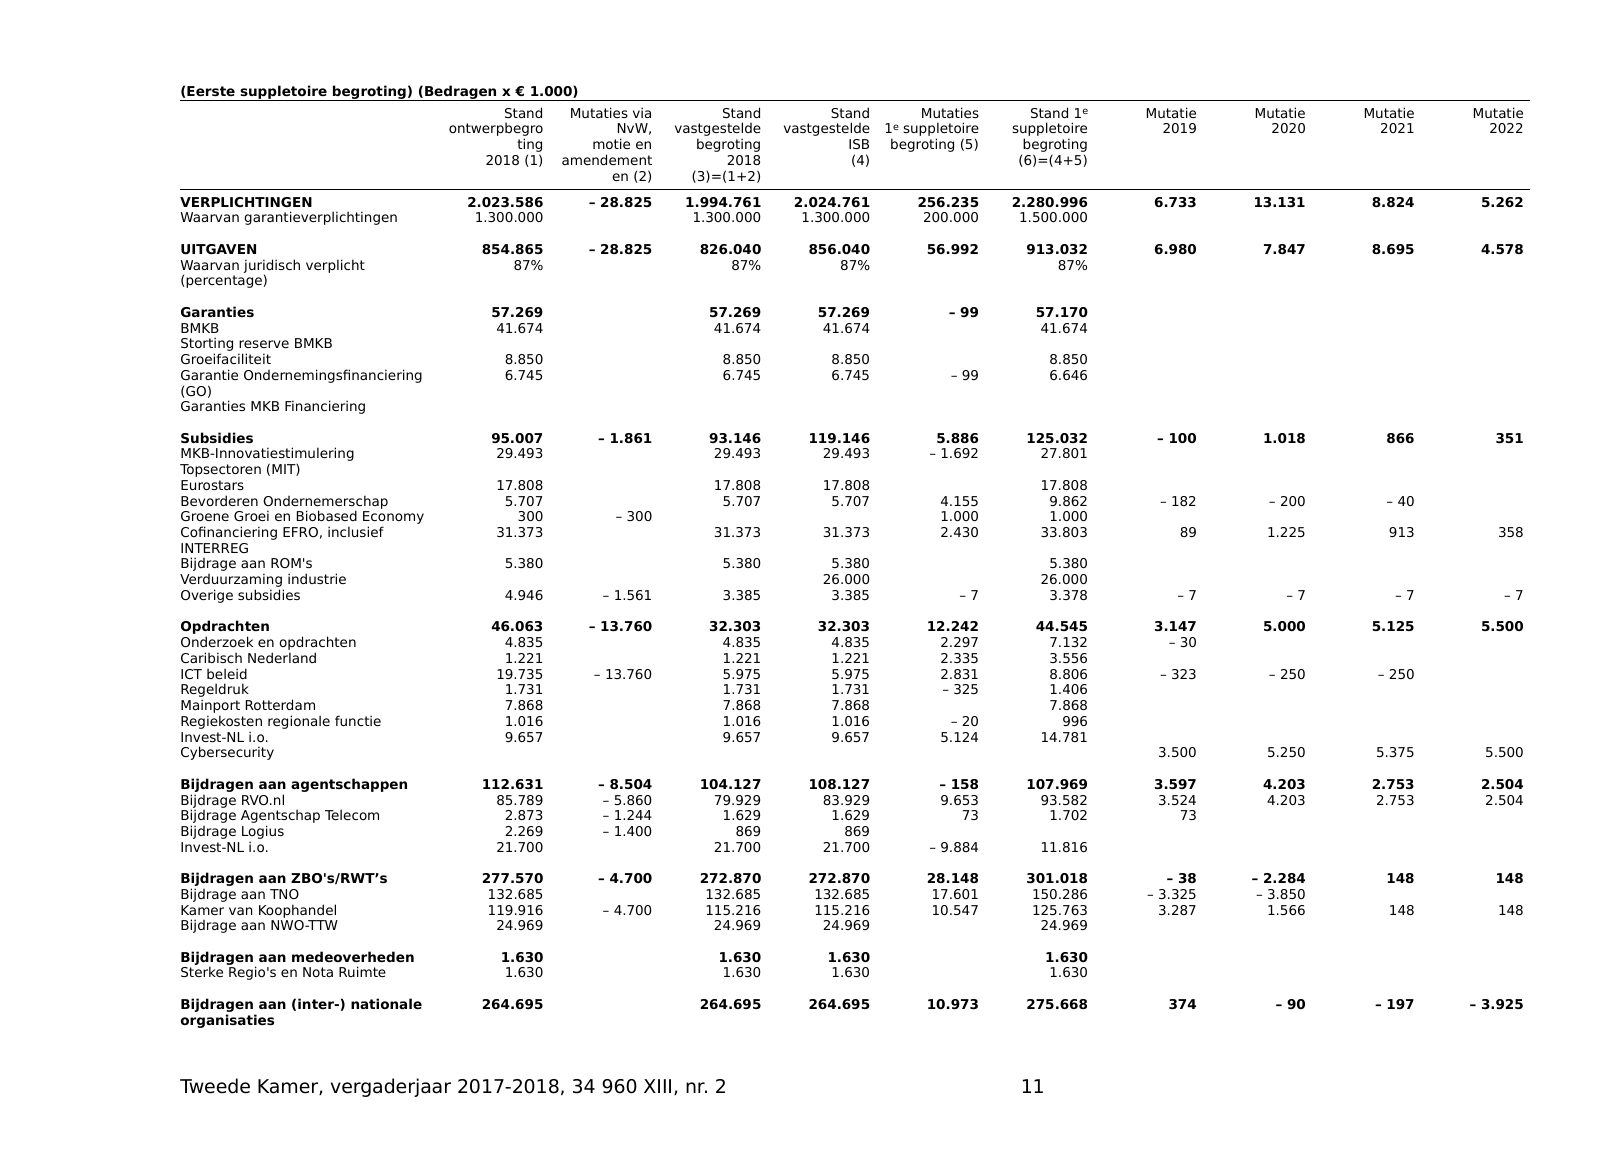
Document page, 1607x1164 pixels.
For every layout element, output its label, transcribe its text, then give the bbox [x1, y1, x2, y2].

table_cell – 28.825 [549, 242, 658, 257]
table_cell 2.280.996 [985, 190, 1094, 210]
table_cell – 7 [876, 588, 985, 603]
table_cell 4.835 [767, 635, 876, 651]
table_cell 2.430 [876, 525, 985, 556]
table_cell 112.631 [440, 777, 549, 792]
table_cell 17.808 [658, 478, 767, 493]
table_cell 5.000 [1203, 619, 1311, 635]
table_cell Mainport Rotterdam [180, 698, 440, 714]
table_cell 8.695 [1311, 242, 1420, 257]
table_cell 24.969 [767, 918, 876, 934]
table_cell – 1.400 [549, 824, 658, 839]
table_cell [876, 824, 985, 839]
table_cell – 30 [1094, 635, 1202, 651]
table_cell 41.674 [985, 320, 1094, 336]
table_cell 107.969 [985, 777, 1094, 792]
table_cell [549, 887, 658, 902]
table_cell [1311, 399, 1420, 415]
table_cell Bijdrage RVO.nl [180, 792, 440, 808]
table_cell 6.733 [1094, 190, 1202, 210]
table_cell 1.300.000 [767, 210, 876, 226]
table_cell [658, 745, 767, 761]
table_cell 5.262 [1420, 190, 1529, 210]
table_cell – 40 [1311, 494, 1420, 509]
table_cell [1311, 950, 1420, 965]
table_cell [876, 745, 985, 761]
table_cell [549, 855, 658, 871]
table_cell [1420, 981, 1529, 997]
table_cell 5.975 [658, 666, 767, 682]
table_cell 73 [876, 808, 985, 824]
table_cell [1420, 808, 1529, 824]
table_cell Bijdragen aan (inter-) nationale organisaties [180, 997, 440, 1028]
table_cell 10.973 [876, 997, 985, 1028]
table_cell [1311, 824, 1420, 839]
table_cell Mutaties 1e suppletoire begroting (5) [876, 101, 985, 189]
table_cell 119.146 [767, 431, 876, 446]
table_cell – 250 [1203, 666, 1311, 682]
table_cell 32.303 [767, 619, 876, 635]
table_cell [1420, 635, 1529, 651]
table_cell 1.016 [440, 714, 549, 729]
table_cell [1311, 572, 1420, 588]
table_cell [180, 101, 440, 189]
table_cell 4.203 [1203, 792, 1311, 808]
table_cell [1311, 808, 1420, 824]
table_cell [1420, 509, 1529, 525]
table_cell – 4.700 [549, 871, 658, 887]
table_cell [1094, 761, 1202, 777]
table_cell 869 [658, 824, 767, 839]
table_cell Mutatie 2021 [1311, 101, 1420, 189]
table_cell 46.063 [440, 619, 549, 635]
table_cell [440, 289, 549, 305]
table_cell [1420, 887, 1529, 902]
table_cell [985, 415, 1094, 431]
table_cell Cofinanciering EFRO, inclusief INTERREG [180, 525, 440, 556]
table_cell – 99 [876, 368, 985, 399]
table_cell Stand ontwerpbegroting 2018 (1) [440, 101, 549, 189]
table_cell [549, 682, 658, 698]
table_cell [1420, 918, 1529, 934]
table_cell 10.547 [876, 903, 985, 918]
table_cell 256.235 [876, 190, 985, 210]
table_cell 13.131 [1203, 190, 1311, 210]
table_cell [1420, 494, 1529, 509]
table_cell – 1.861 [549, 431, 658, 446]
table_cell [985, 934, 1094, 949]
table_cell [876, 399, 985, 415]
table_cell [658, 761, 767, 777]
table_cell 1.221 [658, 651, 767, 666]
table_cell [1094, 981, 1202, 997]
table_cell 119.916 [440, 903, 549, 918]
table_cell 2.335 [876, 651, 985, 666]
table_cell 5.707 [658, 494, 767, 509]
table_cell – 3.325 [1094, 887, 1202, 902]
table_cell 200.000 [876, 210, 985, 226]
table_cell – 13.760 [549, 619, 658, 635]
table_cell Waarvan garantieverplichtingen [180, 210, 440, 226]
table_cell 2.504 [1420, 792, 1529, 808]
table_cell 2.504 [1420, 777, 1529, 792]
table_cell 5.707 [440, 494, 549, 509]
table_cell 374 [1094, 997, 1202, 1028]
table_cell – 3.925 [1420, 997, 1529, 1028]
table_cell VERPLICHTINGEN [180, 190, 440, 210]
table_cell [440, 415, 549, 431]
table_cell 5.380 [440, 556, 549, 572]
table_cell [549, 399, 658, 415]
table_cell [1203, 855, 1311, 871]
table_cell [1203, 714, 1311, 729]
table_cell [1203, 840, 1311, 855]
table_cell – 28.825 [549, 190, 658, 210]
table_header (Eerste suppletoire begroting) (Bedragen x € 1.000) [180, 84, 1529, 100]
table_cell [549, 226, 658, 242]
table_cell [1420, 320, 1529, 336]
table_cell 1.225 [1203, 525, 1311, 556]
table_cell [1203, 226, 1311, 242]
table_cell 3.385 [767, 588, 876, 603]
table_cell [440, 604, 549, 619]
table_cell – 197 [1311, 997, 1420, 1028]
table_cell [1311, 210, 1420, 226]
table_cell – 7 [1094, 588, 1202, 603]
table_cell [767, 399, 876, 415]
table_cell [1203, 934, 1311, 949]
table_cell – 300 [549, 509, 658, 525]
table_cell [1094, 336, 1202, 352]
table_cell – 9.884 [876, 840, 985, 855]
table_cell [1203, 210, 1311, 226]
table_cell 44.545 [985, 619, 1094, 635]
table_cell Stand vastgestelde ISB (4) [767, 101, 876, 189]
table_cell 150.286 [985, 887, 1094, 902]
table_cell [1094, 714, 1202, 729]
table_cell 2.297 [876, 635, 985, 651]
table_cell [876, 320, 985, 336]
table_cell [180, 226, 440, 242]
table_cell 4.203 [1203, 777, 1311, 792]
table_cell Cybersecurity [180, 745, 440, 761]
table_cell 4.835 [440, 635, 549, 651]
table_cell [180, 604, 440, 619]
table_cell 132.685 [658, 887, 767, 902]
table_cell [1094, 258, 1202, 289]
table_cell 301.018 [985, 871, 1094, 887]
table_cell [876, 289, 985, 305]
table_cell [549, 918, 658, 934]
table_cell UITGAVEN [180, 242, 440, 257]
table_cell 1.630 [985, 950, 1094, 965]
table_cell 264.695 [767, 997, 876, 1028]
table_cell [1420, 934, 1529, 949]
table_cell 41.674 [658, 320, 767, 336]
table_cell Overige subsidies [180, 588, 440, 603]
table_cell [1203, 572, 1311, 588]
table_cell [1094, 289, 1202, 305]
table_cell – 325 [876, 682, 985, 698]
table_cell 1.629 [767, 808, 876, 824]
table_cell 5.500 [1420, 619, 1529, 635]
table_cell [1311, 336, 1420, 352]
table_cell [440, 399, 549, 415]
table_cell [549, 556, 658, 572]
table_cell 4.835 [658, 635, 767, 651]
table_cell 2.831 [876, 666, 985, 682]
table_cell [1311, 729, 1420, 745]
table_cell Storting reserve BMKB [180, 336, 440, 352]
table_cell [1420, 651, 1529, 666]
table_cell [1203, 556, 1311, 572]
table_cell [1420, 950, 1529, 965]
table_cell [1311, 887, 1420, 902]
table_cell [1203, 446, 1311, 478]
table_cell [549, 651, 658, 666]
table_cell – 1.692 [876, 446, 985, 478]
table_cell 87% [440, 258, 549, 289]
table_cell [440, 745, 549, 761]
table_cell 8.850 [658, 352, 767, 368]
table_cell [985, 399, 1094, 415]
table_cell [1311, 446, 1420, 478]
table_cell 31.373 [767, 525, 876, 556]
table_cell 1.629 [658, 808, 767, 824]
table_cell [876, 918, 985, 934]
table_cell [1311, 635, 1420, 651]
table_cell [1311, 352, 1420, 368]
table_cell 1.016 [658, 714, 767, 729]
table_cell [876, 934, 985, 949]
table_cell [1094, 651, 1202, 666]
table_cell [1420, 682, 1529, 698]
table_cell 148 [1311, 871, 1420, 887]
table_cell 8.850 [985, 352, 1094, 368]
table_cell 9.653 [876, 792, 985, 808]
table_cell – 20 [876, 714, 985, 729]
table_cell Bijdrage Logius [180, 824, 440, 839]
table_cell [549, 965, 658, 981]
table_cell [1203, 950, 1311, 965]
table_cell [1420, 258, 1529, 289]
table_cell 1.221 [767, 651, 876, 666]
table_cell 87% [985, 258, 1094, 289]
table_cell 826.040 [658, 242, 767, 257]
table_cell [658, 934, 767, 949]
table_cell Sterke Regio's en Nota Ruimte [180, 965, 440, 981]
table_cell Mutatie 2020 [1203, 101, 1311, 189]
table_cell [876, 226, 985, 242]
table_cell 996 [985, 714, 1094, 729]
table_cell [1094, 698, 1202, 714]
table_cell Bijdragen aan ZBO's/RWT’s [180, 871, 440, 887]
table_cell Bijdragen aan agentschappen [180, 777, 440, 792]
table_cell 1.016 [767, 714, 876, 729]
table_cell [1311, 509, 1420, 525]
table_cell 7.132 [985, 635, 1094, 651]
table_cell [1311, 368, 1420, 399]
table_cell – 7 [1203, 588, 1311, 603]
table_cell [1420, 305, 1529, 320]
table_cell Bevorderen Ondernemerschap [180, 494, 440, 509]
table_cell 95.007 [440, 431, 549, 446]
table_cell [1094, 729, 1202, 745]
table_cell [180, 415, 440, 431]
table_cell [549, 950, 658, 965]
table_cell [1420, 824, 1529, 839]
table_cell 115.216 [767, 903, 876, 918]
table_cell [1094, 352, 1202, 368]
table_cell [1094, 368, 1202, 399]
table_cell 1.630 [658, 950, 767, 965]
table_cell [1311, 604, 1420, 619]
table_cell 1.000 [876, 509, 985, 525]
table_cell [1094, 305, 1202, 320]
table_cell 5.125 [1311, 619, 1420, 635]
table_cell [440, 226, 549, 242]
table_cell [1311, 320, 1420, 336]
table_cell 93.146 [658, 431, 767, 446]
table_cell 2.753 [1311, 792, 1420, 808]
table_cell [1203, 415, 1311, 431]
table_cell 31.373 [440, 525, 549, 556]
table_cell [1203, 368, 1311, 399]
table_cell – 38 [1094, 871, 1202, 887]
table_cell 5.380 [767, 556, 876, 572]
table_cell [1420, 226, 1529, 242]
table_cell [767, 509, 876, 525]
table_cell 79.929 [658, 792, 767, 808]
table_cell 108.127 [767, 777, 876, 792]
table_cell 19.735 [440, 666, 549, 682]
table_cell [985, 761, 1094, 777]
table_cell 32.303 [658, 619, 767, 635]
table_cell 8.824 [1311, 190, 1420, 210]
table_cell [1094, 934, 1202, 949]
table_cell 6.745 [440, 368, 549, 399]
table_cell [658, 289, 767, 305]
table_cell [1420, 965, 1529, 981]
table_cell Invest-NL i.o. [180, 729, 440, 745]
table_cell Caribisch Nederland [180, 651, 440, 666]
table_cell [440, 336, 549, 352]
table_cell 11.816 [985, 840, 1094, 855]
table_cell [1311, 918, 1420, 934]
table_cell 1.630 [440, 950, 549, 965]
table_cell 5.375 [1311, 745, 1420, 761]
table_cell [876, 336, 985, 352]
table_cell 4.946 [440, 588, 549, 603]
table_cell 3.147 [1094, 619, 1202, 635]
table_cell 5.975 [767, 666, 876, 682]
table_cell [658, 226, 767, 242]
table_cell 300 [440, 509, 549, 525]
table_cell Mutaties via NvW, motie en amendementen (2) [549, 101, 658, 189]
table_cell [876, 981, 985, 997]
table_cell 57.269 [658, 305, 767, 320]
table_cell 1.300.000 [440, 210, 549, 226]
table_cell [1094, 855, 1202, 871]
table_cell [876, 352, 985, 368]
table_cell 1.630 [440, 965, 549, 981]
table_cell [1420, 698, 1529, 714]
table_cell – 323 [1094, 666, 1202, 682]
table_cell [1203, 352, 1311, 368]
table_cell 1.630 [767, 965, 876, 981]
table_cell Regeldruk [180, 682, 440, 698]
table_cell [549, 572, 658, 588]
table_cell Eurostars [180, 478, 440, 493]
table_cell 277.570 [440, 871, 549, 887]
table_cell – 250 [1311, 666, 1420, 682]
table_cell 5.124 [876, 729, 985, 745]
table_cell – 7 [1311, 588, 1420, 603]
table_cell [876, 950, 985, 965]
table_cell Verduurzaming industrie [180, 572, 440, 588]
table_cell [1420, 446, 1529, 478]
table_cell [1094, 950, 1202, 965]
table_cell [1203, 320, 1311, 336]
table_cell 24.969 [440, 918, 549, 934]
table_cell [1094, 604, 1202, 619]
table_cell 1.630 [985, 965, 1094, 981]
table_cell 1.300.000 [658, 210, 767, 226]
table_cell 24.969 [985, 918, 1094, 934]
table_cell 1.018 [1203, 431, 1311, 446]
table_cell 8.850 [767, 352, 876, 368]
table_cell 1.500.000 [985, 210, 1094, 226]
table_cell 1.221 [440, 651, 549, 666]
table_cell [985, 981, 1094, 997]
table_cell [1094, 415, 1202, 431]
table_cell 104.127 [658, 777, 767, 792]
table_cell 272.870 [767, 871, 876, 887]
table_cell Onderzoek en opdrachten [180, 635, 440, 651]
table_cell 41.674 [440, 320, 549, 336]
table_cell 1.630 [767, 950, 876, 965]
table_cell 358 [1420, 525, 1529, 556]
table_cell [1203, 981, 1311, 997]
table_cell 5.886 [876, 431, 985, 446]
table_cell [180, 934, 440, 949]
table_cell 132.685 [767, 887, 876, 902]
table_cell 869 [767, 824, 876, 839]
table_cell 5.380 [658, 556, 767, 572]
table_cell 7.868 [767, 698, 876, 714]
table_cell [658, 572, 767, 588]
table_cell – 1.244 [549, 808, 658, 824]
table_cell [180, 761, 440, 777]
table_cell Stand vastgestelde begroting 2018 (3)=(1+2) [658, 101, 767, 189]
table_cell [549, 336, 658, 352]
table_cell [1311, 226, 1420, 242]
table_cell 854.865 [440, 242, 549, 257]
table_cell – 100 [1094, 431, 1202, 446]
table_cell 2.023.586 [440, 190, 549, 210]
table_cell 29.493 [658, 446, 767, 478]
table_cell [549, 258, 658, 289]
table_cell 8.806 [985, 666, 1094, 682]
table_cell [1094, 226, 1202, 242]
table_cell 29.493 [767, 446, 876, 478]
table_cell 28.148 [876, 871, 985, 887]
table_cell [658, 336, 767, 352]
table_cell 1.994.761 [658, 190, 767, 210]
table_cell [767, 415, 876, 431]
table_cell [1094, 446, 1202, 478]
table_cell Bijdrage aan NWO-TTW [180, 918, 440, 934]
table_cell 9.657 [767, 729, 876, 745]
table_cell 57.269 [767, 305, 876, 320]
table_cell 83.929 [767, 792, 876, 808]
table_cell [1420, 368, 1529, 399]
table_cell 3.500 [1094, 745, 1202, 761]
table_cell [1420, 352, 1529, 368]
table_cell 31.373 [658, 525, 767, 556]
table_cell 7.868 [985, 698, 1094, 714]
table_cell 57.170 [985, 305, 1094, 320]
table_cell BMKB [180, 320, 440, 336]
table_cell [1311, 698, 1420, 714]
table_cell 33.803 [985, 525, 1094, 556]
table_cell [1203, 808, 1311, 824]
table_cell 87% [658, 258, 767, 289]
table_cell [1094, 478, 1202, 493]
table_cell [1094, 556, 1202, 572]
table_cell 87% [767, 258, 876, 289]
table_cell [549, 934, 658, 949]
table_cell [549, 525, 658, 556]
table_cell 913 [1311, 525, 1420, 556]
table_cell 89 [1094, 525, 1202, 556]
table_cell [549, 352, 658, 368]
table_cell ICT beleid [180, 666, 440, 682]
table_cell Regiekosten regionale functie [180, 714, 440, 729]
table_cell 6.980 [1094, 242, 1202, 257]
table_cell [767, 934, 876, 949]
table_cell [1311, 258, 1420, 289]
table_cell [1203, 305, 1311, 320]
table_cell [1311, 682, 1420, 698]
table_cell [1203, 604, 1311, 619]
table_cell 21.700 [767, 840, 876, 855]
table_cell 17.808 [985, 478, 1094, 493]
table_cell [658, 415, 767, 431]
table_cell 275.668 [985, 997, 1094, 1028]
table_cell Bijdrage aan ROM's [180, 556, 440, 572]
table_cell 26.000 [985, 572, 1094, 588]
table_cell [1094, 572, 1202, 588]
table_cell [440, 761, 549, 777]
table_cell – 4.700 [549, 903, 658, 918]
table_cell [876, 698, 985, 714]
table_cell 125.763 [985, 903, 1094, 918]
table_cell 3.597 [1094, 777, 1202, 792]
table_cell [549, 289, 658, 305]
table_cell [1094, 509, 1202, 525]
table_cell [985, 745, 1094, 761]
table_cell – 2.284 [1203, 871, 1311, 887]
table_cell Waarvan juridisch verplicht (percentage) [180, 258, 440, 289]
table_cell 12.242 [876, 619, 985, 635]
table_cell 2.024.761 [767, 190, 876, 210]
table_cell 57.269 [440, 305, 549, 320]
table_cell 5.250 [1203, 745, 1311, 761]
table_cell [1420, 556, 1529, 572]
table_cell [549, 320, 658, 336]
table_cell [1420, 604, 1529, 619]
table_cell [549, 729, 658, 745]
table_cell 73 [1094, 808, 1202, 824]
table_cell [1203, 478, 1311, 493]
table_cell 17.808 [440, 478, 549, 493]
table_cell 1.731 [440, 682, 549, 698]
table_cell [1203, 824, 1311, 839]
table_cell MKB-Innovatiestimulering Topsectoren (MIT) [180, 446, 440, 478]
table_cell 85.789 [440, 792, 549, 808]
table_cell [1420, 666, 1529, 682]
table_cell [876, 855, 985, 871]
table_cell 148 [1311, 903, 1420, 918]
table_cell 5.380 [985, 556, 1094, 572]
table_cell [658, 981, 767, 997]
table_cell [876, 478, 985, 493]
table_cell 5.707 [767, 494, 876, 509]
table_cell [1094, 965, 1202, 981]
table_cell [1094, 824, 1202, 839]
table_cell [1420, 729, 1529, 745]
table_cell 6.745 [658, 368, 767, 399]
table_cell [1203, 289, 1311, 305]
table_cell 3.524 [1094, 792, 1202, 808]
table_cell 351 [1420, 431, 1529, 446]
table_cell 1.566 [1203, 903, 1311, 918]
table_cell [1311, 761, 1420, 777]
table_cell Subsidies [180, 431, 440, 446]
table_cell 148 [1420, 903, 1529, 918]
table_cell [440, 934, 549, 949]
table_cell 4.578 [1420, 242, 1529, 257]
table_cell 7.868 [440, 698, 549, 714]
table_cell 3.556 [985, 651, 1094, 666]
table_cell [1094, 320, 1202, 336]
table_cell [1420, 840, 1529, 855]
table_cell [1311, 415, 1420, 431]
table_cell 1.630 [658, 965, 767, 981]
table_cell [1203, 258, 1311, 289]
table_cell 913.032 [985, 242, 1094, 257]
table_cell [876, 572, 985, 588]
table_cell [1094, 682, 1202, 698]
table_cell [658, 509, 767, 525]
table_cell Bijdragen aan medeoverheden [180, 950, 440, 965]
table_cell [1203, 698, 1311, 714]
table_cell 17.808 [767, 478, 876, 493]
table_cell – 90 [1203, 997, 1311, 1028]
table_cell [1203, 399, 1311, 415]
table_cell Bijdrage aan TNO [180, 887, 440, 902]
table_cell [767, 981, 876, 997]
table_cell [180, 981, 440, 997]
table_cell [549, 210, 658, 226]
table_cell [1311, 934, 1420, 949]
table_cell Kamer van Koophandel [180, 903, 440, 918]
table_cell 3.385 [658, 588, 767, 603]
table_cell 1.731 [658, 682, 767, 698]
table_cell 125.032 [985, 431, 1094, 446]
table_cell Garanties MKB Financiering [180, 399, 440, 415]
table_cell [876, 965, 985, 981]
table_cell [1311, 981, 1420, 997]
table_cell [1203, 965, 1311, 981]
table_cell [549, 415, 658, 431]
table_cell [1420, 714, 1529, 729]
table_cell Stand 1e suppletoire begroting (6)=(4+5) [985, 101, 1094, 189]
table_cell Invest-NL i.o. [180, 840, 440, 855]
table_cell [1420, 572, 1529, 588]
table_cell 115.216 [658, 903, 767, 918]
table_cell [549, 368, 658, 399]
table_cell Garantie Ondernemingsfinanciering (GO) [180, 368, 440, 399]
table_cell 4.155 [876, 494, 985, 509]
table_cell 866 [1311, 431, 1420, 446]
table_cell 148 [1420, 871, 1529, 887]
table_cell [876, 761, 985, 777]
table_cell [985, 226, 1094, 242]
table_cell [876, 604, 985, 619]
table_cell [1311, 840, 1420, 855]
table_cell 856.040 [767, 242, 876, 257]
table_cell Groene Groei en Biobased Economy [180, 509, 440, 525]
table_cell [1420, 415, 1529, 431]
table_cell [985, 855, 1094, 871]
table_cell [876, 258, 985, 289]
table_cell 26.000 [767, 572, 876, 588]
table_cell 5.500 [1420, 745, 1529, 761]
table_cell 3.287 [1094, 903, 1202, 918]
table_cell [767, 336, 876, 352]
table_cell [180, 289, 440, 305]
table_cell 7.868 [658, 698, 767, 714]
table_cell [1203, 918, 1311, 934]
table_cell [767, 604, 876, 619]
table_cell 2.873 [440, 808, 549, 824]
table_cell 6.646 [985, 368, 1094, 399]
table_cell Bijdrage Agentschap Telecom [180, 808, 440, 824]
table_cell – 3.850 [1203, 887, 1311, 902]
table_cell [1203, 761, 1311, 777]
table_cell – 182 [1094, 494, 1202, 509]
table_cell 41.674 [767, 320, 876, 336]
table_cell [767, 855, 876, 871]
table_cell Mutatie 2022 [1420, 101, 1529, 189]
table_cell [440, 981, 549, 997]
table_cell 93.582 [985, 792, 1094, 808]
table_cell – 7 [1420, 588, 1529, 603]
table_cell 27.801 [985, 446, 1094, 478]
table_cell 9.657 [658, 729, 767, 745]
table_cell [1420, 210, 1529, 226]
table_cell [658, 604, 767, 619]
table_cell [1094, 399, 1202, 415]
table_cell 1.702 [985, 808, 1094, 824]
table_cell – 8.504 [549, 777, 658, 792]
table_cell [1311, 305, 1420, 320]
table_cell [1203, 682, 1311, 698]
table_cell Mutatie 2019 [1094, 101, 1202, 189]
table_cell 1.406 [985, 682, 1094, 698]
table_cell 2.269 [440, 824, 549, 839]
table_cell [549, 494, 658, 509]
table_cell Garanties [180, 305, 440, 320]
table_cell [549, 761, 658, 777]
table_cell [1094, 210, 1202, 226]
table_cell 132.685 [440, 887, 549, 902]
table_cell [1311, 714, 1420, 729]
table_cell [658, 399, 767, 415]
table_cell 3.378 [985, 588, 1094, 603]
table_cell [549, 714, 658, 729]
table_cell [1203, 729, 1311, 745]
table_cell [1420, 336, 1529, 352]
table_cell [1311, 556, 1420, 572]
table_cell 21.700 [658, 840, 767, 855]
table_cell [549, 698, 658, 714]
table_cell 8.850 [440, 352, 549, 368]
table_cell [549, 997, 658, 1028]
table_cell 9.657 [440, 729, 549, 745]
table_cell [658, 855, 767, 871]
table_cell 29.493 [440, 446, 549, 478]
table_cell [549, 446, 658, 478]
table_cell [1420, 855, 1529, 871]
table_cell – 5.860 [549, 792, 658, 808]
table_cell – 158 [876, 777, 985, 792]
table_cell [1203, 635, 1311, 651]
table_cell [440, 572, 549, 588]
table_cell 6.745 [767, 368, 876, 399]
table_cell [1203, 336, 1311, 352]
table_cell 17.601 [876, 887, 985, 902]
table_cell 2.753 [1311, 777, 1420, 792]
table_cell [767, 745, 876, 761]
table_cell [549, 604, 658, 619]
table_cell 7.847 [1203, 242, 1311, 257]
table_cell [549, 305, 658, 320]
table_cell 264.695 [658, 997, 767, 1028]
table_cell [985, 824, 1094, 839]
table_cell [1420, 399, 1529, 415]
table_cell [1094, 918, 1202, 934]
table_cell 272.870 [658, 871, 767, 887]
table_cell [180, 855, 440, 871]
table_cell Opdrachten [180, 619, 440, 635]
table_cell [767, 761, 876, 777]
table_cell [549, 478, 658, 493]
table_cell [767, 289, 876, 305]
table_cell 9.862 [985, 494, 1094, 509]
table_cell [1420, 478, 1529, 493]
table_cell [1203, 509, 1311, 525]
table_cell [1311, 651, 1420, 666]
table_cell [549, 635, 658, 651]
table_cell [549, 840, 658, 855]
table_cell [1311, 855, 1420, 871]
table_cell – 200 [1203, 494, 1311, 509]
table_cell [1311, 478, 1420, 493]
table_cell [876, 556, 985, 572]
table_cell [985, 604, 1094, 619]
table_cell [1311, 965, 1420, 981]
table_cell 1.000 [985, 509, 1094, 525]
table_cell 1.731 [767, 682, 876, 698]
table_cell [1203, 651, 1311, 666]
table_cell [440, 855, 549, 871]
table_cell [767, 226, 876, 242]
table_cell 14.781 [985, 729, 1094, 745]
table_cell [1420, 289, 1529, 305]
table_cell Groeifaciliteit [180, 352, 440, 368]
table_cell [1311, 289, 1420, 305]
table_cell [549, 981, 658, 997]
table_cell [985, 336, 1094, 352]
table_cell [1420, 761, 1529, 777]
table_cell 24.969 [658, 918, 767, 934]
table_cell [1094, 840, 1202, 855]
table_cell – 99 [876, 305, 985, 320]
table_cell – 13.760 [549, 666, 658, 682]
table_cell 56.992 [876, 242, 985, 257]
table_cell 264.695 [440, 997, 549, 1028]
table_cell [876, 415, 985, 431]
table_cell – 1.561 [549, 588, 658, 603]
table_cell 21.700 [440, 840, 549, 855]
table_cell [985, 289, 1094, 305]
table_cell [549, 745, 658, 761]
